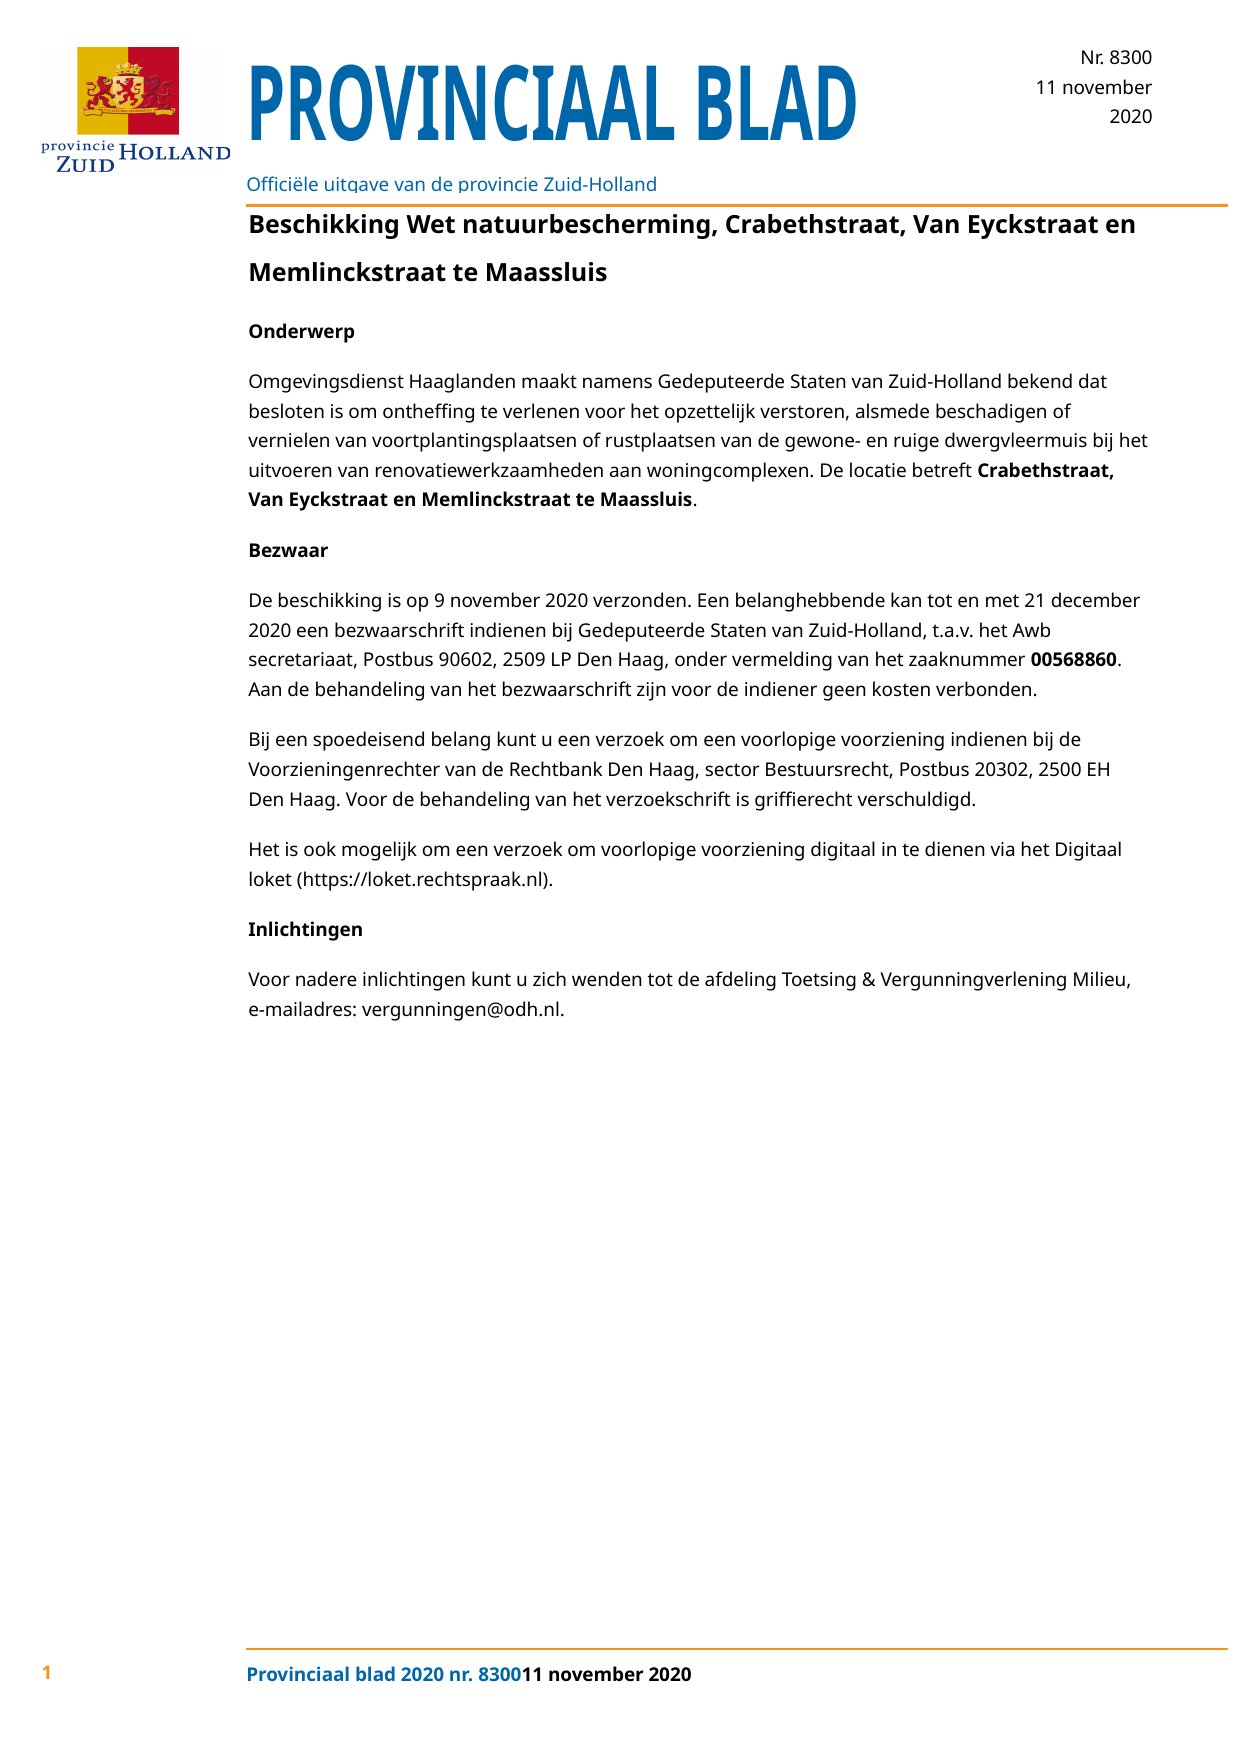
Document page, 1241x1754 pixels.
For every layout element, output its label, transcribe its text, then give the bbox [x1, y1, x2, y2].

text Onderwerp [248, 318, 1152, 344]
text De beschikking is op 9 november 2020 verzonden. Een belanghebbende kan tot en met 21 december 2020 een bezwaarschrift indienen bij Gedeputeerde Staten van Zuid-Holland, t.a.v. het Awb secretariaat, Postbus 90602, 2509 LP Den Haag, onder vermelding van het zaaknummer 00568860. Aan de behandeling van het bezwaarschrift zijn voor de indiener geen kosten verbonden. [248, 587, 1152, 702]
picture [41, 47, 231, 172]
text Voor nadere inlichtingen kunt u zich wenden tot de afdeling Toetsing & Vergunningverlening Milieu, e-mailadres: vergunningen@odh.nl. [248, 967, 1152, 1022]
text Omgevingsdienst Haaglanden maakt namens Gedeputeerde Staten van Zuid-Holland bekend dat besloten is om ontheffing te verlenen voor het opzettelijk verstoren, alsmede beschadigen of vernielen van voortplantingsplaatsen of rustplaatsen van de gewone- en ruige dwergvleermuis bij het uitvoeren van renovatiewerkzaamheden aan woningcomplexen. De locatie betreft Crabethstraat, Van Eyckstraat en Memlinckstraat te Maassluis. [248, 368, 1152, 512]
text Beschikking Wet natuurbescherming, Crabethstraat, Van Eyckstraat en Memlinckstraat te Maassluis [248, 207, 1152, 288]
text Het is ook mogelijk om een verzoek om voorlopige voorziening digitaal in te dienen via het Digitaal loket (https://loket.rechtspraak.nl). [248, 836, 1152, 892]
text Bij een spoedeisend belang kunt u een verzoek om een voorlopige voorziening indienen bij de Voorzieningenrechter van de Rechtbank Den Haag, sector Bestuursrecht, Postbus 20302, 2500 EH Den Haag. Voor de behandeling van het verzoekschrift is griffierecht verschuldigd. [248, 727, 1152, 812]
text Bezwaar [248, 537, 1152, 563]
text Inlichtingen [248, 916, 1152, 942]
